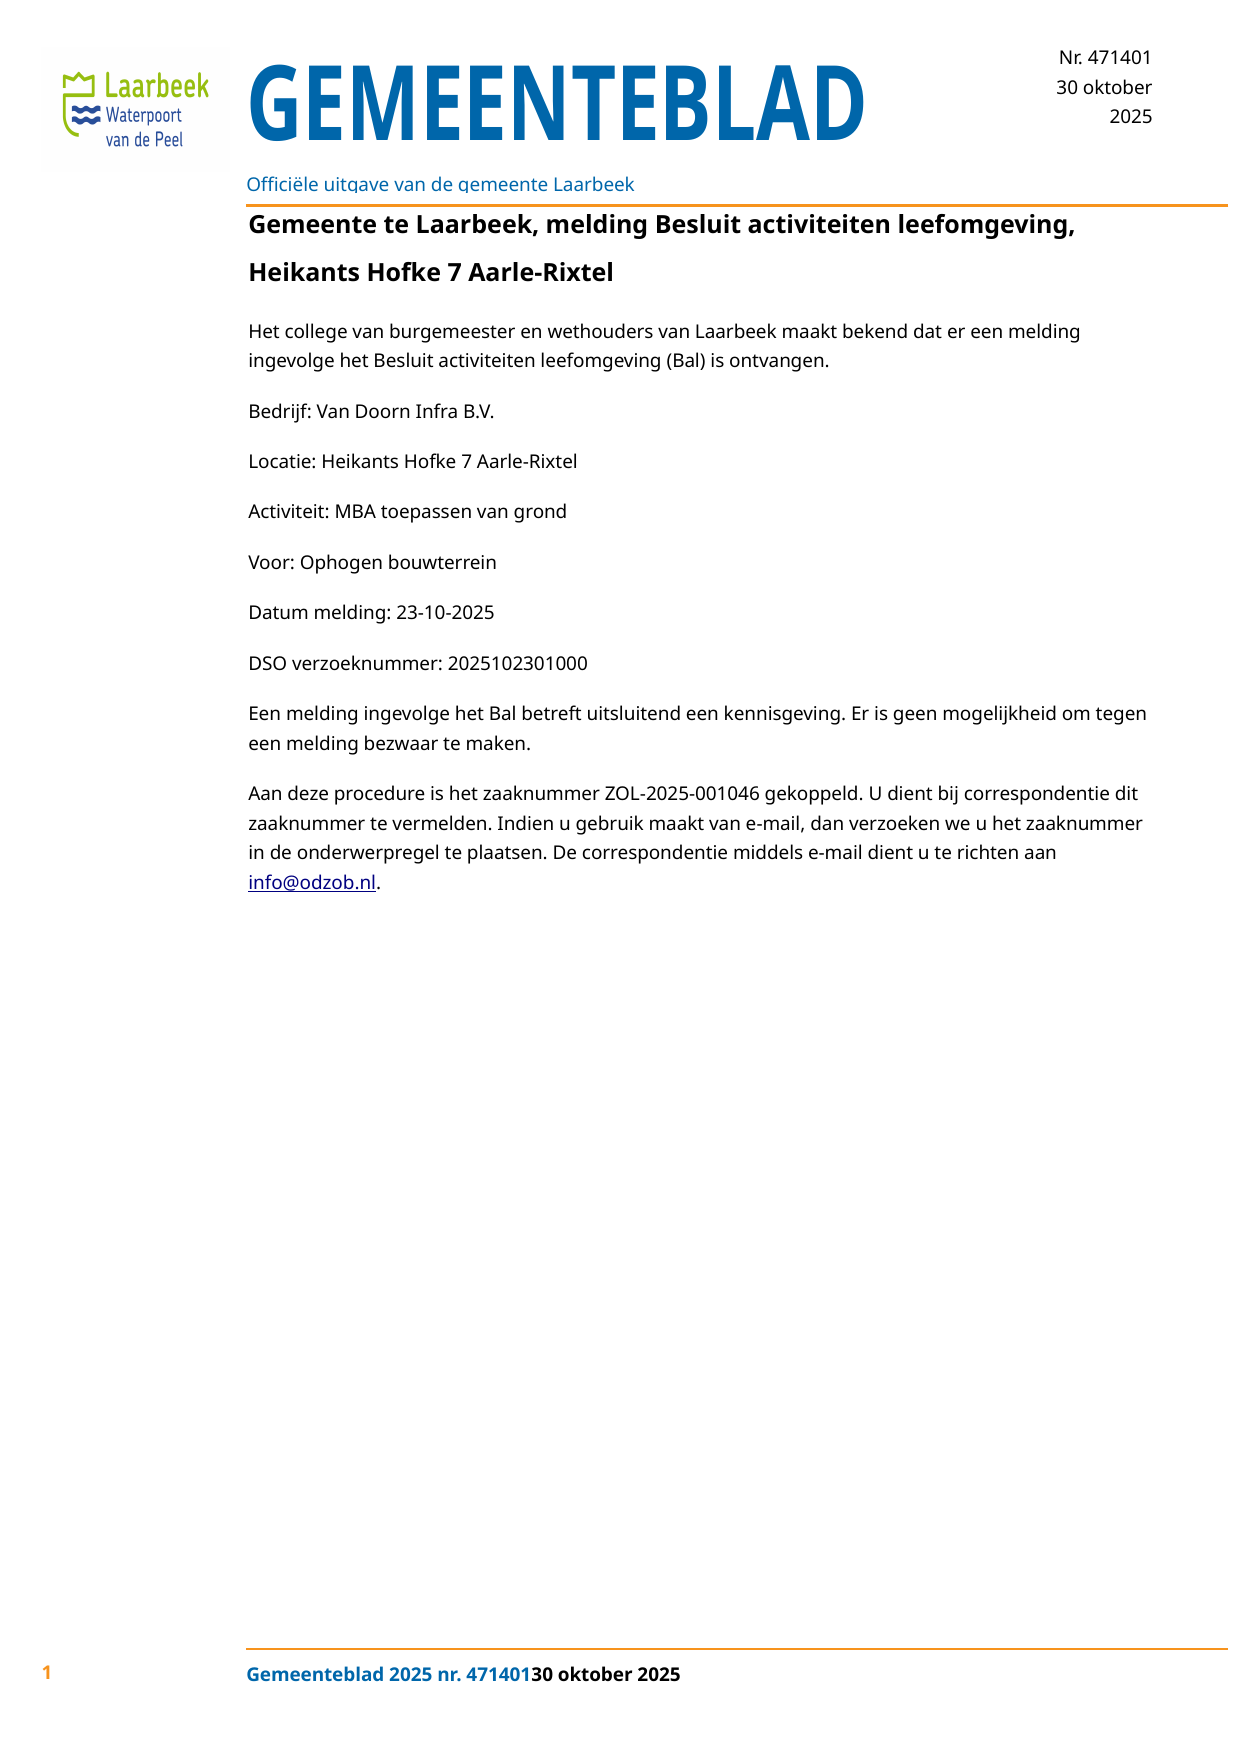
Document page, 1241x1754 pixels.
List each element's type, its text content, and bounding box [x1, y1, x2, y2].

text Datum melding: 23-10-2025 [248, 599, 1152, 625]
text Activiteit: MBA toepassen van grond [248, 499, 1152, 524]
picture [41, 47, 231, 172]
text Voor: Ophogen bouwterrein [248, 549, 1152, 575]
text Bedrijf: Van Doorn Infra B.V. [248, 398, 1152, 424]
text Aan deze procedure is het zaaknummer ZOL-2025-001046 gekoppeld. U dient bij correspondentie dit zaaknummer te vermelden. Indien u gebruik maakt van e-mail, dan verzoeken we u het zaaknummer in de onderwerpregel te plaatsen. De correspondentie middels e-mail dient u te richten aan info@odzob.nl. [248, 780, 1152, 895]
text DSO verzoeknummer: 2025102301000 [248, 650, 1152, 676]
text Een melding ingevolge het Bal betreft uitsluitend een kennisgeving. Er is geen mogelijkheid om tegen een melding bezwaar te maken. [248, 700, 1152, 756]
text Het college van burgemeester en wethouders van Laarbeek maakt bekend dat er een melding ingevolge het Besluit activiteiten leefomgeving (Bal) is ontvangen. [248, 318, 1152, 373]
text Locatie: Heikants Hofke 7 Aarle-Rixtel [248, 448, 1152, 474]
text Gemeente te Laarbeek, melding Besluit activiteiten leefomgeving, Heikants Hofke 7 Aarle-Rixtel [248, 207, 1152, 288]
